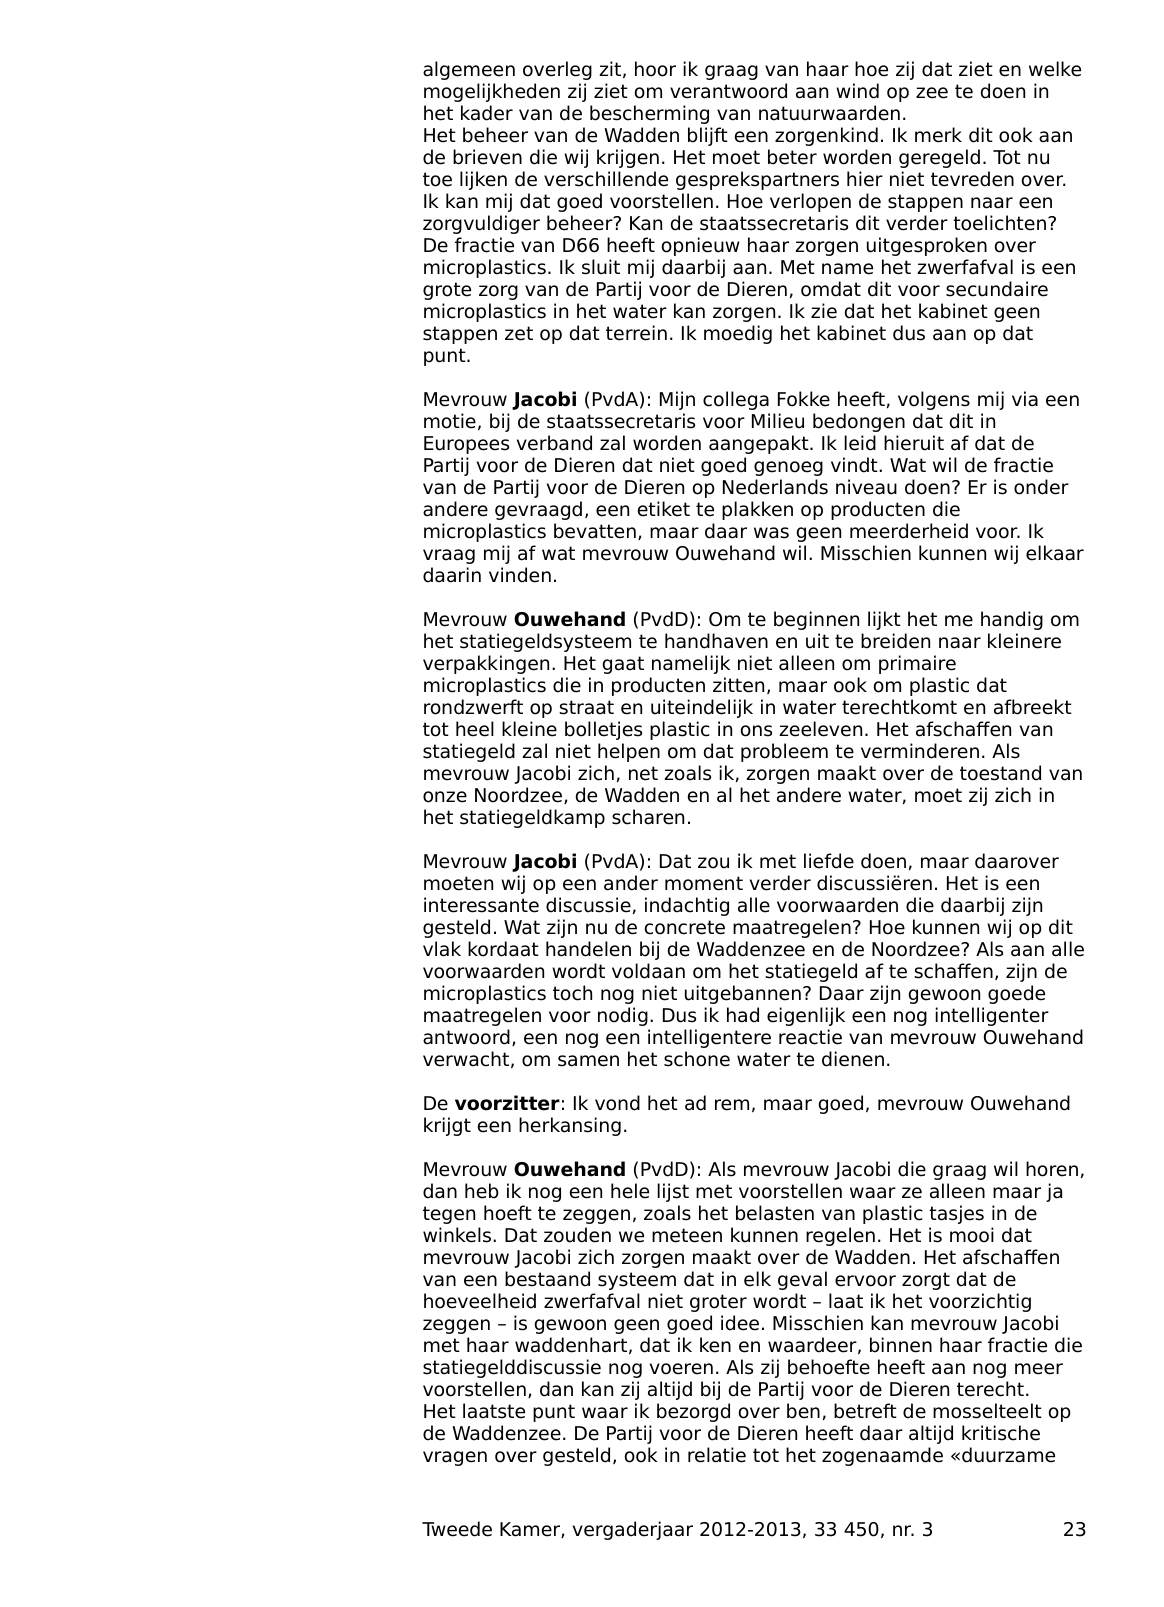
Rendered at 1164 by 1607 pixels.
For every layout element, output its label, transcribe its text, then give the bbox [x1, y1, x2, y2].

text Mevrouw Jacobi (PvdA): Mijn collega Fokke heeft, volgens mij via een motie, bij de staatssecretaris voor Milieu bedongen dat dit in Europees verband zal worden aangepakt. Ik leid hieruit af dat de Partij voor de Dieren dat niet goed genoeg vindt. Wat wil de fractie van de Partij voor de Dieren op Nederlands niveau doen? Er is onder andere gevraagd, een etiket te plakken op producten die microplastics bevatten, maar daar was geen meerderheid voor. Ik vraag mij af wat mevrouw Ouwehand wil. Misschien kunnen wij elkaar daarin vinden. [422, 389, 1087, 587]
text algemeen overleg zit, hoor ik graag van haar hoe zij dat ziet en welke mogelijkheden zij ziet om verantwoord aan wind op zee te doen in het kader van de bescherming van natuurwaarden. [422, 59, 1087, 125]
text De fractie van D66 heeft opnieuw haar zorgen uitgesproken over microplastics. Ik sluit mij daarbij aan. Met name het zwerfafval is een grote zorg van de Partij voor de Dieren, omdat dit voor secundaire microplastics in het water kan zorgen. Ik zie dat het kabinet geen stappen zet op dat terrein. Ik moedig het kabinet dus aan op dat punt. [422, 235, 1087, 367]
text Het laatste punt waar ik bezorgd over ben, betreft de mosselteelt op de Waddenzee. De Partij voor de Dieren heeft daar altijd kritische vragen over gesteld, ook in relatie tot het zogenaamde «duurzame [422, 1401, 1087, 1467]
text Mevrouw Jacobi (PvdA): Dat zou ik met liefde doen, maar daarover moeten wij op een ander moment verder discussiëren. Het is een interessante discussie, indachtig alle voorwaarden die daarbij zijn gesteld. Wat zijn nu de concrete maatregelen? Hoe kunnen wij op dit vlak kordaat handelen bij de Waddenzee en de Noordzee? Als aan alle voorwaarden wordt voldaan om het statiegeld af te schaffen, zijn de microplastics toch nog niet uitgebannen? Daar zijn gewoon goede maatregelen voor nodig. Dus ik had eigenlijk een nog intelligenter antwoord, een nog een intelligentere reactie van mevrouw Ouwehand verwacht, om samen het schone water te dienen. [422, 851, 1087, 1071]
text Mevrouw Ouwehand (PvdD): Om te beginnen lijkt het me handig om het statiegeldsysteem te handhaven en uit te breiden naar kleinere verpakkingen. Het gaat namelijk niet alleen om primaire microplastics die in producten zitten, maar ook om plastic dat rondzwerft op straat en uiteindelijk in water terechtkomt en afbreekt tot heel kleine bolletjes plastic in ons zeeleven. Het afschaffen van statiegeld zal niet helpen om dat probleem te verminderen. Als mevrouw Jacobi zich, net zoals ik, zorgen maakt over de toestand van onze Noordzee, de Wadden en al het andere water, moet zij zich in het statiegeldkamp scharen. [422, 609, 1087, 829]
text Mevrouw Ouwehand (PvdD): Als mevrouw Jacobi die graag wil horen, dan heb ik nog een hele lijst met voorstellen waar ze alleen maar ja tegen hoeft te zeggen, zoals het belasten van plastic tasjes in de winkels. Dat zouden we meteen kunnen regelen. Het is mooi dat mevrouw Jacobi zich zorgen maakt over de Wadden. Het afschaffen van een bestaand systeem dat in elk geval ervoor zorgt dat de hoeveelheid zwerfafval niet groter wordt – laat ik het voorzichtig zeggen – is gewoon geen goed idee. Misschien kan mevrouw Jacobi met haar waddenhart, dat ik ken en waardeer, binnen haar fractie die statiegelddiscussie nog voeren. Als zij behoefte heeft aan nog meer voorstellen, dan kan zij altijd bij de Partij voor de Dieren terecht. [422, 1159, 1087, 1401]
text De voorzitter: Ik vond het ad rem, maar goed, mevrouw Ouwehand krijgt een herkansing. [422, 1093, 1087, 1137]
text Het beheer van de Wadden blijft een zorgenkind. Ik merk dit ook aan de brieven die wij krijgen. Het moet beter worden geregeld. Tot nu toe lijken de verschillende gesprekspartners hier niet tevreden over. Ik kan mij dat goed voorstellen. Hoe verlopen de stappen naar een zorgvuldiger beheer? Kan de staatssecretaris dit verder toelichten? [422, 125, 1087, 235]
